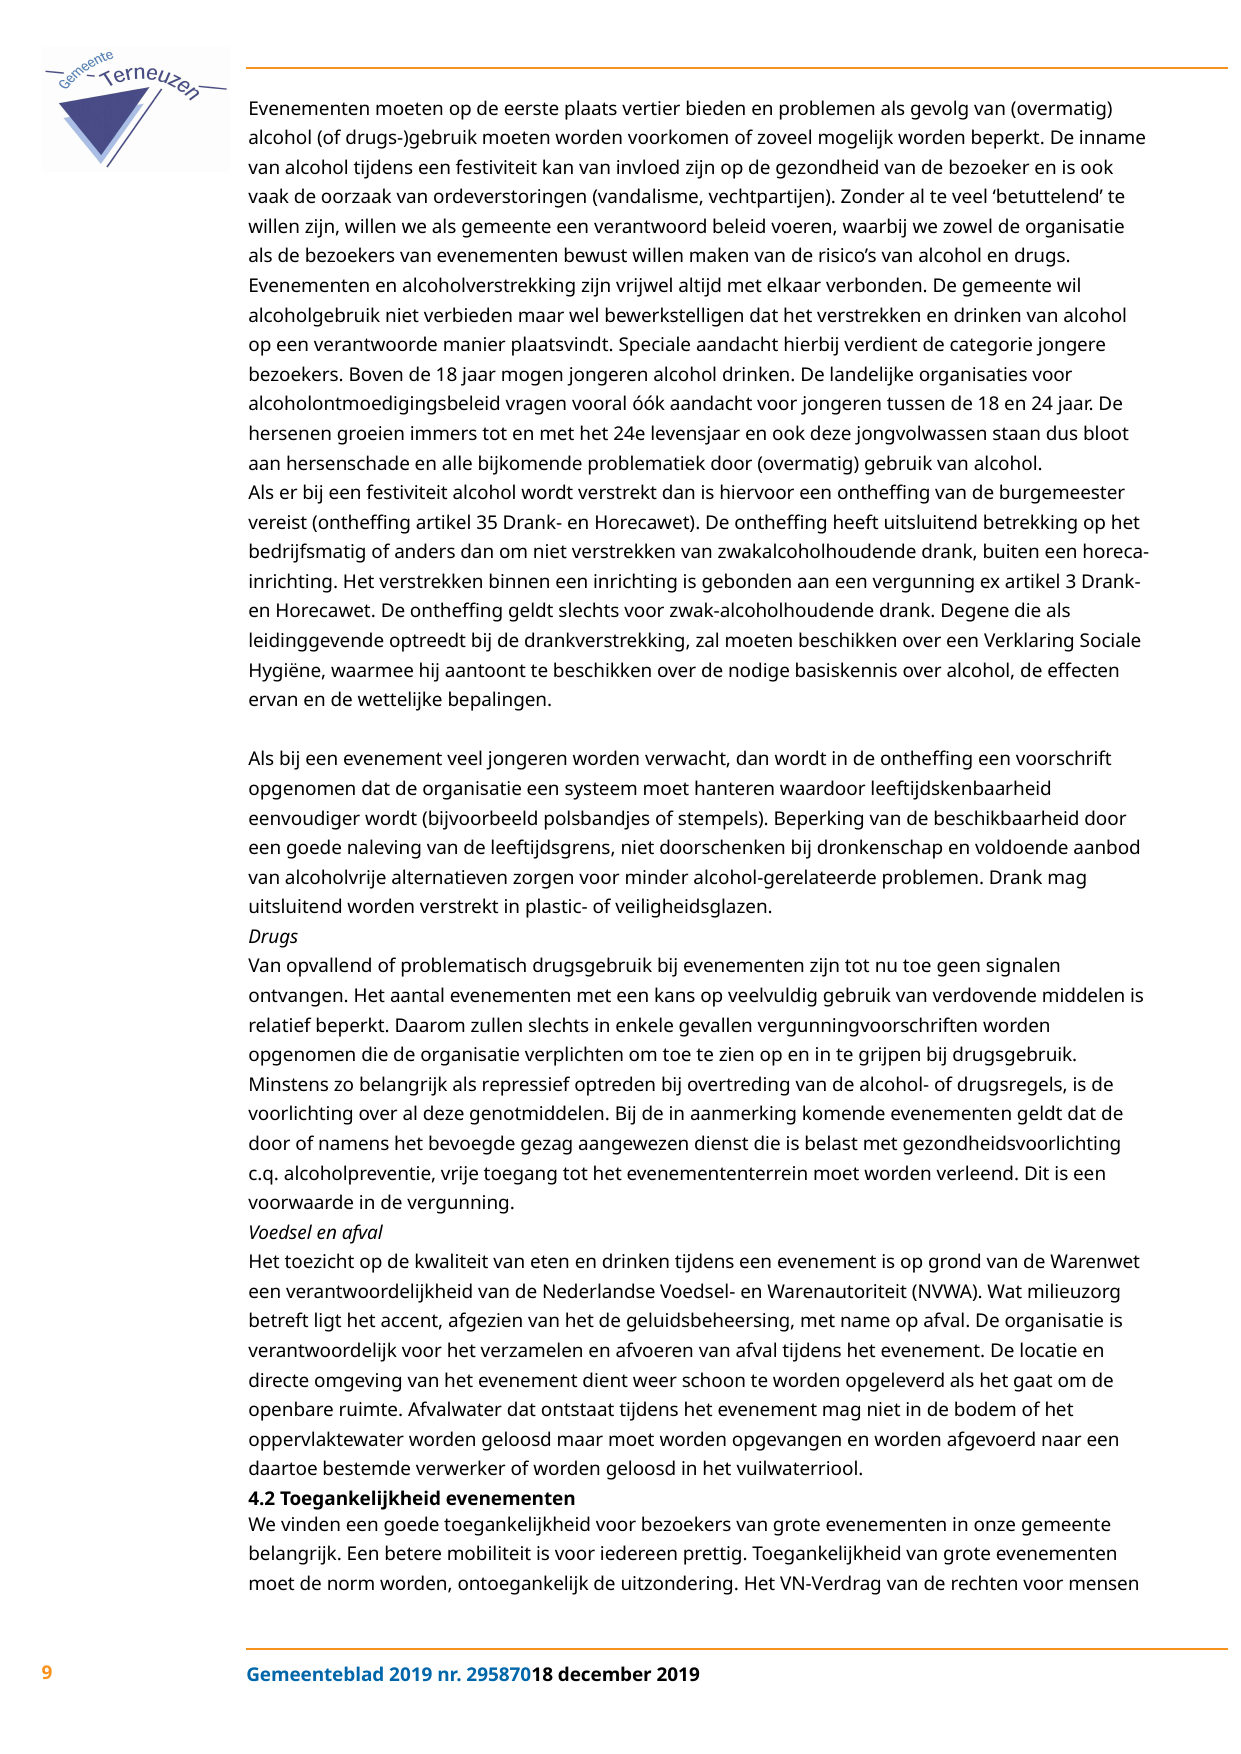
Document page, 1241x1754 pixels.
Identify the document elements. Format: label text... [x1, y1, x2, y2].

picture [41, 47, 231, 172]
text 4.2 Toegankelijkheid evenementen [248, 1485, 1152, 1511]
text Als er bij een festiviteit alcohol wordt verstrekt dan is hiervoor een ontheffing van de burgemeester vereist (ontheffing artikel 35 Drank- en Horecawet). De ontheffing heeft uitsluitend betrekking op het bedrijfsmatig of anders dan om niet verstrekken van zwakalcoholhoudende drank, buiten een horeca-inrichting. Het verstrekken binnen een inrichting is gebonden aan een vergunning ex artikel 3 Drank- en Horecawet. De ontheffing geldt slechts voor zwak-alcoholhoudende drank. Degene die als leidinggevende optreedt bij de drankverstrekking, zal moeten beschikken over een Verklaring Sociale Hygiëne, waarmee hij aantoont te beschikken over de nodige basiskennis over alcohol, de effecten ervan en de wettelijke bepalingen. [248, 479, 1152, 712]
text Als bij een evenement veel jongeren worden verwacht, dan wordt in de ontheffing een voorschrift opgenomen dat de organisatie een systeem moet hanteren waardoor leeftijdskenbaarheid eenvoudiger wordt (bijvoorbeeld polsbandjes of stempels). Beperking van de beschikbaarheid door een goede naleving van de leeftijdsgrens, niet doorschenken bij dronkenschap en voldoende aanbod van alcoholvrije alternatieven zorgen voor minder alcohol-gerelateerde problemen. Drank mag uitsluitend worden verstrekt in plastic- of veiligheidsglazen. [248, 746, 1152, 919]
text Het toezicht op de kwaliteit van eten en drinken tijdens een evenement is op grond van de Warenwet een verantwoordelijkheid van de Nederlandse Voedsel- en Warenautoriteit (NVWA). Wat milieuzorg betreft ligt het accent, afgezien van het de geluidsbeheersing, met name op afval. De organisatie is verantwoordelijk voor het verzamelen en afvoeren van afval tijdens het evenement. De locatie en directe omgeving van het evenement dient weer schoon te worden opgeleverd als het gaat om de openbare ruimte. Afvalwater dat ontstaat tijdens het evenement mag niet in de bodem of het oppervlaktewater worden geloosd maar moet worden opgevangen en worden afgevoerd naar een daartoe bestemde verwerker of worden geloosd in het vuilwaterriool. [248, 1248, 1152, 1481]
text Voedsel en afval [248, 1219, 1152, 1245]
text Drugs [248, 923, 1152, 949]
text We vinden een goede toegankelijkheid voor bezoekers van grote evenementen in onze gemeente belangrijk. Een betere mobiliteit is voor iedereen prettig. Toegankelijkheid van grote evenementen moet de norm worden, ontoegankelijk de uitzondering. Het VN-Verdrag van de rechten voor mensen [248, 1511, 1152, 1596]
text Evenementen moeten op de eerste plaats vertier bieden en problemen als gevolg van (overmatig) alcohol (of drugs-)gebruik moeten worden voorkomen of zoveel mogelijk worden beperkt. De inname van alcohol tijdens een festiviteit kan van invloed zijn op de gezondheid van de bezoeker en is ook vaak de oorzaak van ordeverstoringen (vandalisme, vechtpartijen). Zonder al te veel ‘betuttelend’ te willen zijn, willen we als gemeente een verantwoord beleid voeren, waarbij we zowel de organisatie als de bezoekers van evenementen bewust willen maken van de risico’s van alcohol en drugs. Evenementen en alcoholverstrekking zijn vrijwel altijd met elkaar verbonden. De gemeente wil alcoholgebruik niet verbieden maar wel bewerkstelligen dat het verstrekken en drinken van alcohol op een verantwoorde manier plaatsvindt. Speciale aandacht hierbij verdient de categorie jongere bezoekers. Boven de 18 jaar mogen jongeren alcohol drinken. De landelijke organisaties voor alcoholontmoedigingsbeleid vragen vooral óók aandacht voor jongeren tussen de 18 en 24 jaar. De hersenen groeien immers tot en met het 24e levensjaar en ook deze jongvolwassen staan dus bloot aan hersenschade en alle bijkomende problematiek door (overmatig) gebruik van alcohol. [248, 95, 1152, 476]
text Van opvallend of problematisch drugsgebruik bij evenementen zijn tot nu toe geen signalen ontvangen. Het aantal evenementen met een kans op veelvuldig gebruik van verdovende middelen is relatief beperkt. Daarom zullen slechts in enkele gevallen vergunningvoorschriften worden opgenomen die de organisatie verplichten om toe te zien op en in te grijpen bij drugsgebruik. Minstens zo belangrijk als repressief optreden bij overtreding van de alcohol- of drugsregels, is de voorlichting over al deze genotmiddelen. Bij de in aanmerking komende evenementen geldt dat de door of namens het bevoegde gezag aangewezen dienst die is belast met gezondheidsvoorlichting c.q. alcoholpreventie, vrije toegang tot het evenemententerrein moet worden verleend. Dit is een voorwaarde in de vergunning. [248, 953, 1152, 1215]
